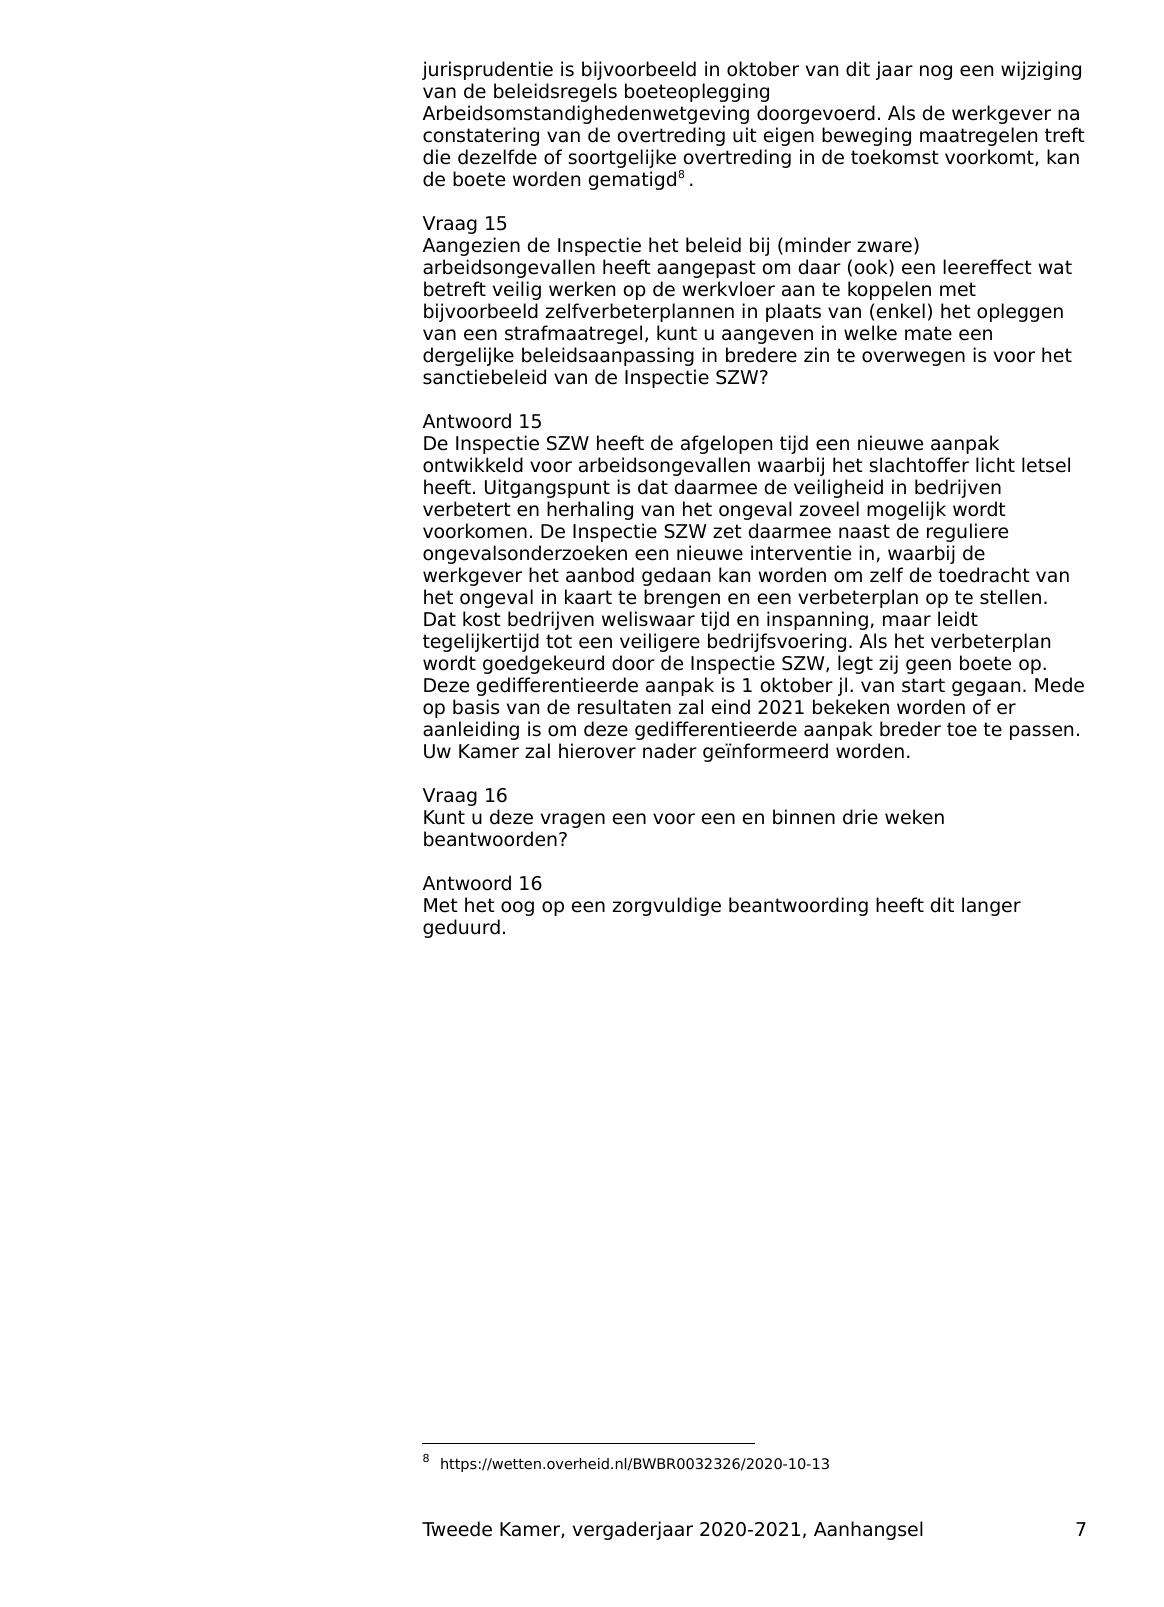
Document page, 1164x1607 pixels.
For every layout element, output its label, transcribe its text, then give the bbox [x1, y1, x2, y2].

text De Inspectie SZW heeft de afgelopen tijd een nieuwe aanpak ontwikkeld voor arbeidsongevallen waarbij het slachtoffer licht letsel heeft. Uitgangspunt is dat daarmee de veiligheid in bedrijven verbetert en herhaling van het ongeval zoveel mogelijk wordt voorkomen. De Inspectie SZW zet daarmee naast de reguliere ongevalsonderzoeken een nieuwe interventie in, waarbij de werkgever het aanbod gedaan kan worden om zelf de toedracht van het ongeval in kaart te brengen en een verbeterplan op te stellen. Dat kost bedrijven weliswaar tijd en inspanning, maar leidt tegelijkertijd tot een veiligere bedrijfsvoering. Als het verbeterplan wordt goedgekeurd door de Inspectie SZW, legt zij geen boete op. Deze gedifferentieerde aanpak is 1 oktober jl. van start gegaan. Mede op basis van de resultaten zal eind 2021 bekeken worden of er aanleiding is om deze gedifferentieerde aanpak breder toe te passen. Uw Kamer zal hierover nader geïnformeerd worden. [422, 433, 1087, 763]
text Vraag 15 [422, 213, 1087, 235]
text Vraag 16 [422, 785, 1087, 807]
text Antwoord 15 [422, 411, 1087, 433]
text Antwoord 16 [422, 873, 1087, 895]
text Aangezien de Inspectie het beleid bij (minder zware) arbeidsongevallen heeft aangepast om daar (ook) een leereffect wat betreft veilig werken op de werkvloer aan te koppelen met bijvoorbeeld zelfverbeterplannen in plaats van (enkel) het opleggen van een strafmaatregel, kunt u aangeven in welke mate een dergelijke beleidsaanpassing in bredere zin te overwegen is voor het sanctiebeleid van de Inspectie SZW? [422, 235, 1087, 389]
text https://wetten.overheid.nl/BWBR0032326/2020-10-13 [422, 1452, 1087, 1474]
text Met het oog op een zorgvuldige beantwoording heeft dit langer geduurd. [422, 895, 1087, 939]
text jurisprudentie is bijvoorbeeld in oktober van dit jaar nog een wijziging van de beleidsregels boeteoplegging Arbeidsomstandighedenwetgeving doorgevoerd. Als de werkgever na constatering van de overtreding uit eigen beweging maatregelen treft die dezelfde of soortgelijke overtreding in de toekomst voorkomt, kan de boete worden gematigd. [422, 59, 1087, 191]
text Kunt u deze vragen een voor een en binnen drie weken beantwoorden? [422, 807, 1087, 851]
